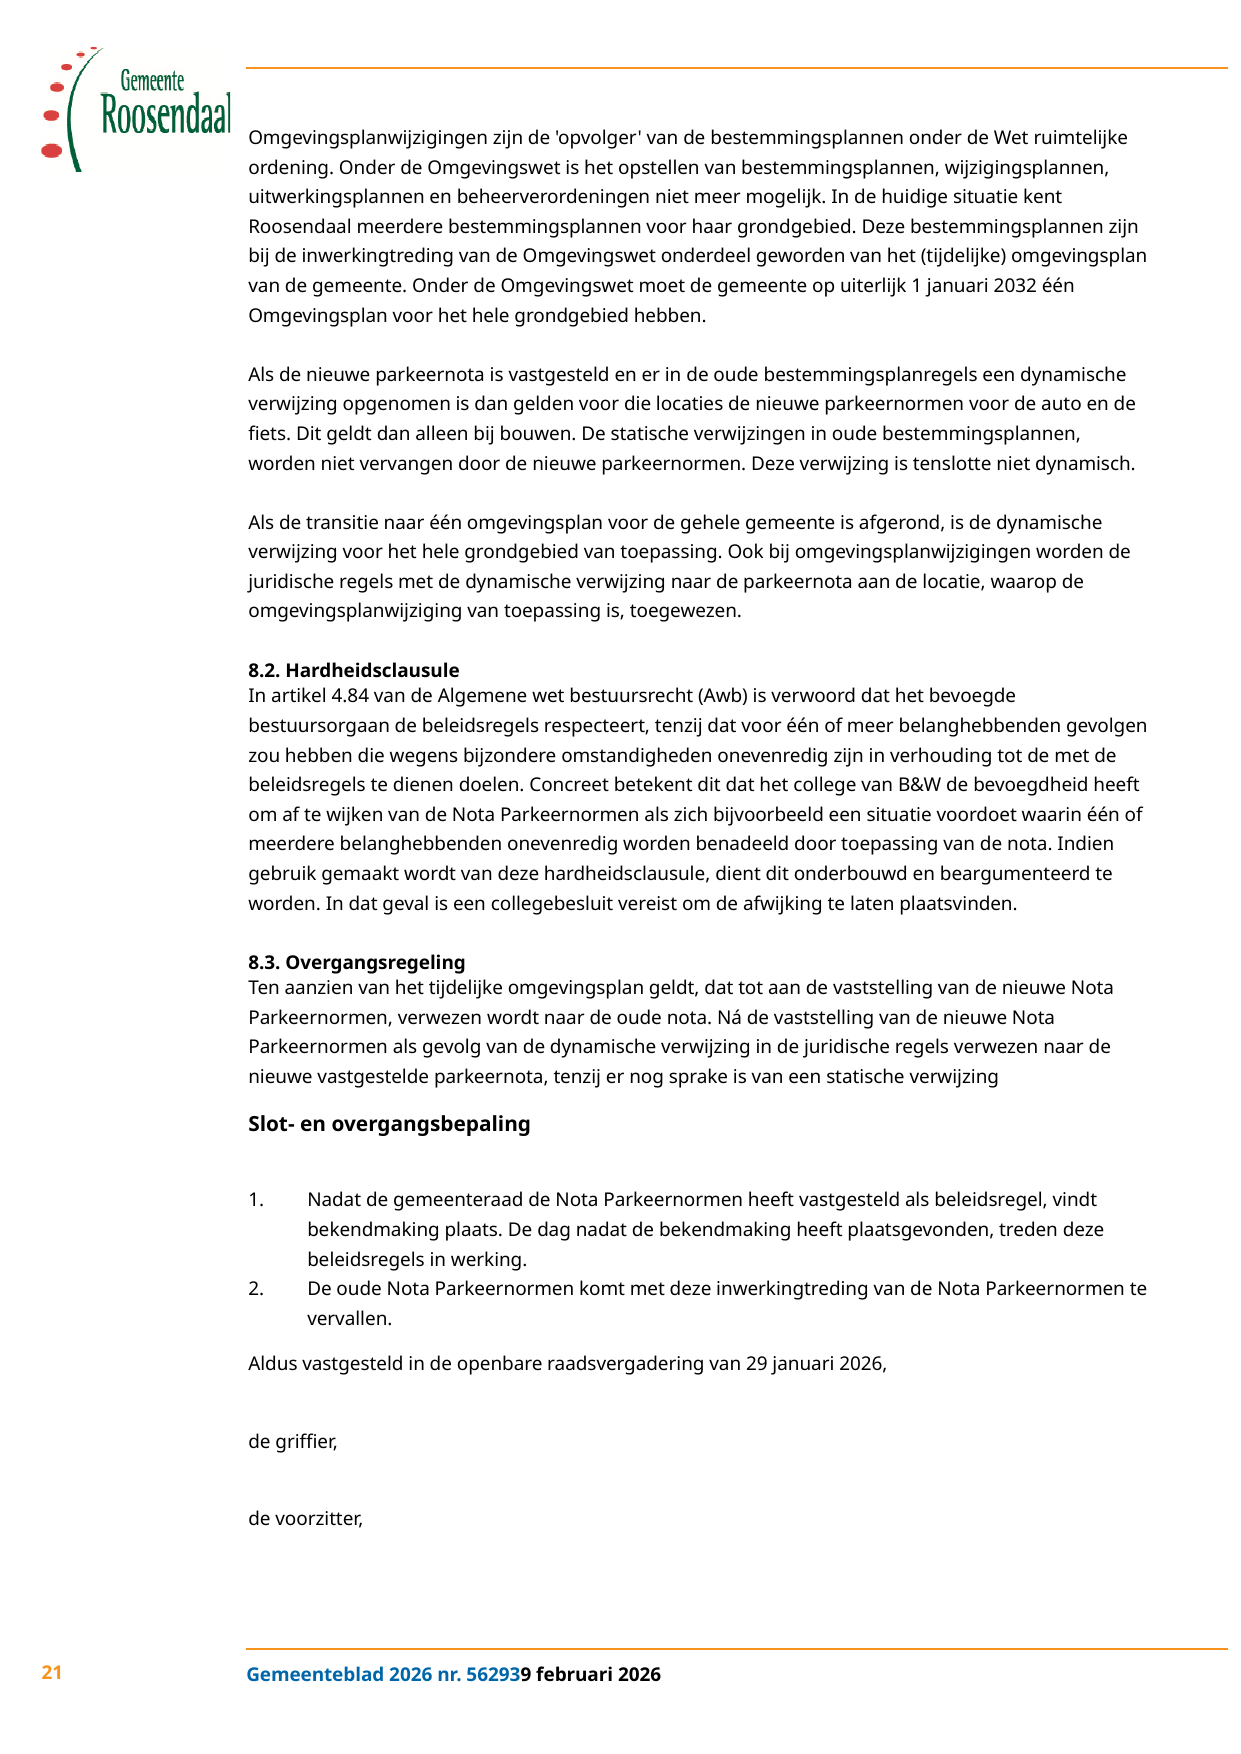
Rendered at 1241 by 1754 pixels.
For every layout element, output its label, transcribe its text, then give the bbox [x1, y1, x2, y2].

text Omgevingsplanwijzigingen zijn de 'opvolger' van de bestemmingsplannen onder de Wet ruimtelijke ordening. Onder de Omgevingswet is het opstellen van bestemmingsplannen, wijzigingsplannen, uitwerkingsplannen en beheerverordeningen niet meer mogelijk. In de huidige situatie kent Roosendaal meerdere bestemmingsplannen voor haar grondgebied. Deze bestemmingsplannen zijn bij de inwerkingtreding van de Omgevingswet onderdeel geworden van het (tijdelijke) omgevingsplan van de gemeente. Onder de Omgevingswet moet de gemeente op uiterlijk 1 januari 2032 één Omgevingsplan voor het hele grondgebied hebben. [248, 124, 1152, 328]
text In artikel 4.84 van de Algemene wet bestuursrecht (Awb) is verwoord dat het bevoegde bestuursorgaan de beleidsregels respecteert, tenzij dat voor één of meer belanghebbenden gevolgen zou hebben die wegens bijzondere omstandigheden onevenredig zijn in verhouding tot de met de beleidsregels te dienen doelen. Concreet betekent dit dat het college van B&W de bevoegdheid heeft om af te wijken van de Nota Parkeernormen als zich bijvoorbeeld een situatie voordoet waarin één of meerdere belanghebbenden onevenredig worden benadeeld door toepassing van de nota. Indien gebruik gemaakt wordt van deze hardheidsclausule, dient dit onderbouwd en beargumenteerd te worden. In dat geval is een collegebesluit vereist om de afwijking te laten plaatsvinden. [248, 683, 1152, 915]
text de voorzitter, [248, 1505, 1152, 1531]
text 8.2. Hardheidsclausule [248, 657, 1152, 683]
text Als de nieuwe parkeernota is vastgesteld en er in de oude bestemmingsplanregels een dynamische verwijzing opgenomen is dan gelden voor die locaties de nieuwe parkeernormen voor de auto en de fiets. Dit geldt dan alleen bij bouwen. De statische verwijzingen in oude bestemmingsplannen, worden niet vervangen door de nieuwe parkeernormen. Deze verwijzing is tenslotte niet dynamisch. [248, 361, 1152, 476]
text Slot- en overgangsbepaling [248, 1109, 1152, 1137]
text 8.3. Overgangsregeling [248, 949, 1152, 974]
picture [41, 47, 231, 172]
text Ten aanzien van het tijdelijke omgevingsplan geldt, dat tot aan de vaststelling van de nieuwe Nota Parkeernormen, verwezen wordt naar de oude nota. Ná de vaststelling van de nieuwe Nota Parkeernormen als gevolg van de dynamische verwijzing in de juridische regels verwezen naar de nieuwe vastgestelde parkeernota, tenzij er nog sprake is van een statische verwijzing [248, 974, 1152, 1089]
text Als de transitie naar één omgevingsplan voor de gehele gemeente is afgerond, is de dynamische verwijzing voor het hele grondgebied van toepassing. Ook bij omgevingsplanwijzigingen worden de juridische regels met de dynamische verwijzing naar de parkeernota aan de locatie, waarop de omgevingsplanwijziging van toepassing is, toegewezen. [248, 509, 1152, 623]
list Nadat de gemeenteraad de Nota Parkeernormen heeft vastgesteld als beleidsregel, vindt bekendmaking plaats. De dag nadat de bekendmaking heeft plaatsgevonden, treden deze beleidsregels in werking. [248, 1187, 1152, 1272]
text de griffier, [248, 1428, 1152, 1453]
list De oude Nota Parkeernormen komt met deze inwerkingtreding van de Nota Parkeernormen te vervallen. [248, 1275, 1152, 1331]
text Aldus vastgesteld in de openbare raadsvergadering van 29 januari 2026, [248, 1351, 1152, 1376]
